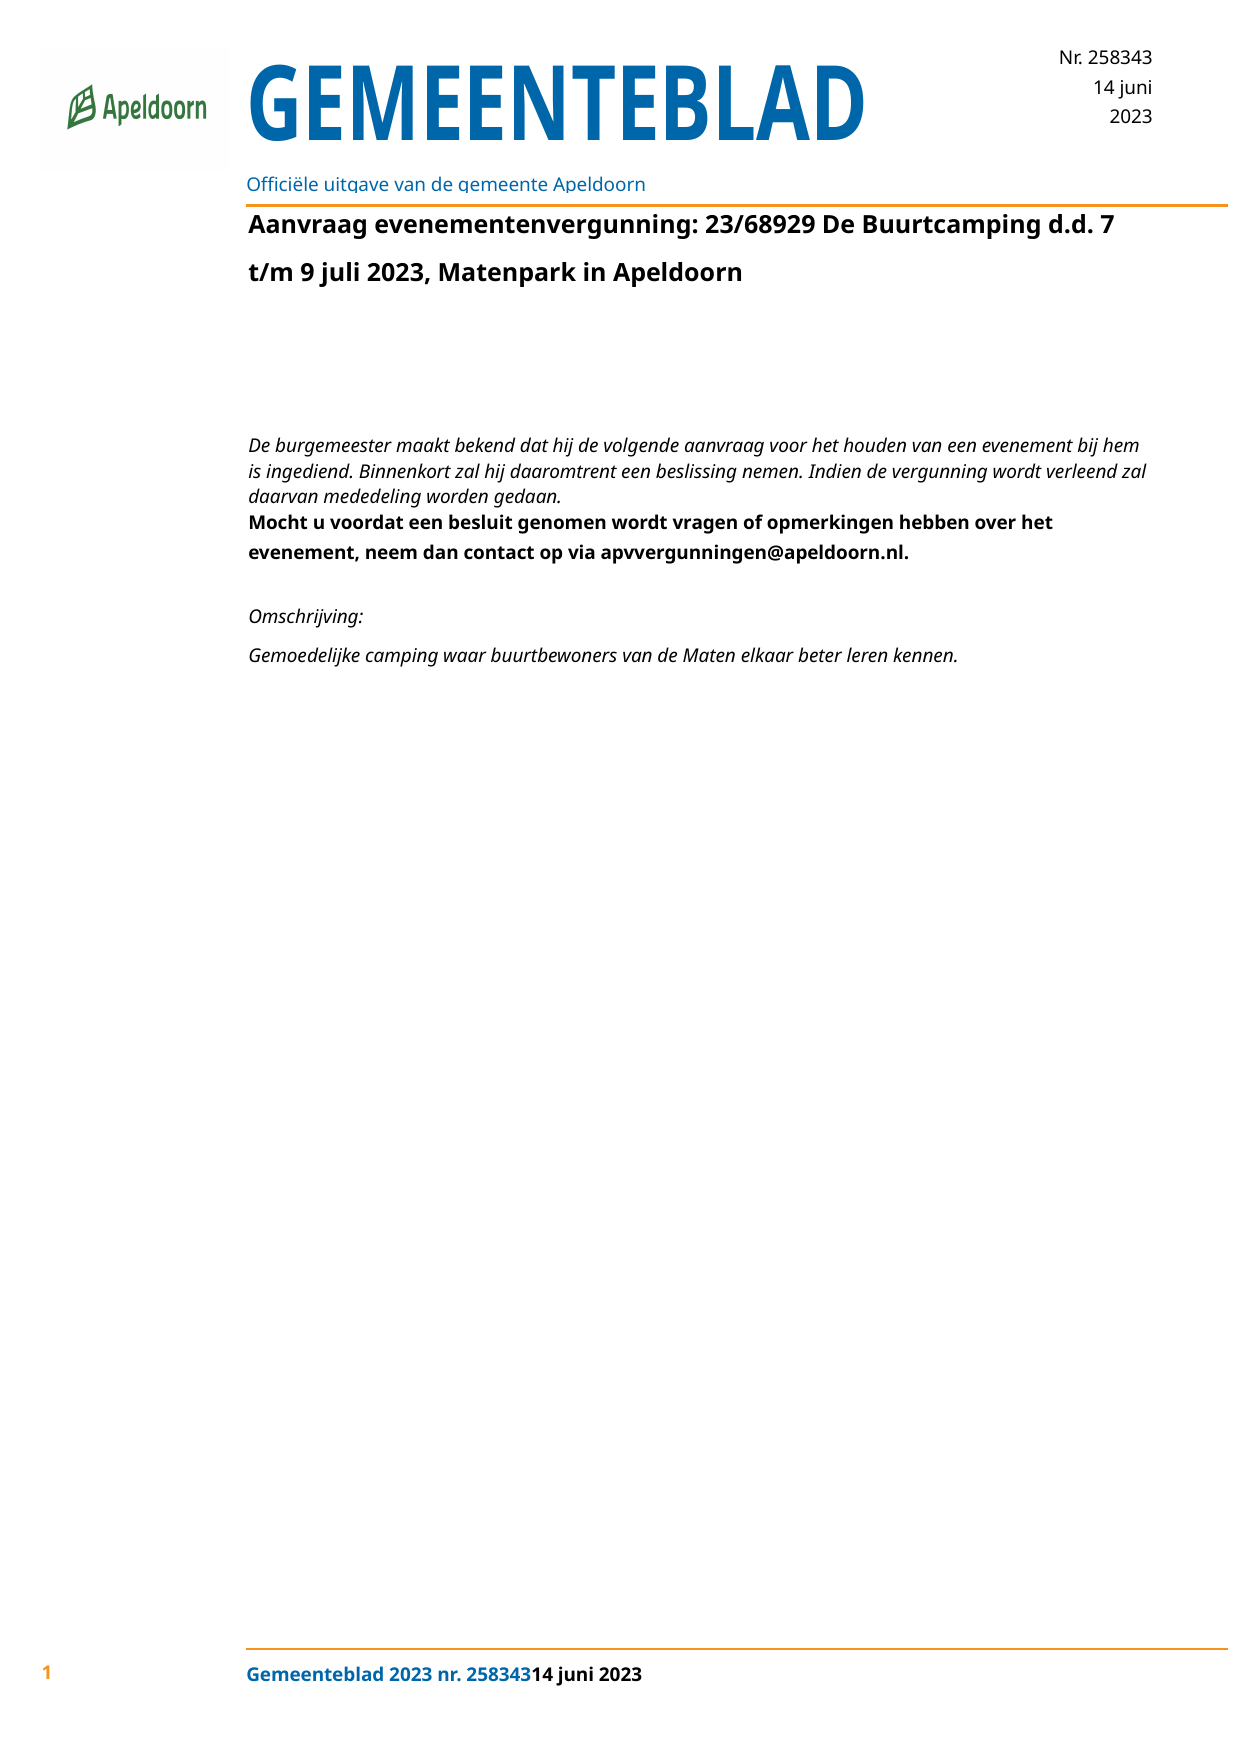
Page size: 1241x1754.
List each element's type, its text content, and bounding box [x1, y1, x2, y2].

text Aanvraag evenementenvergunning: 23/68929 De Buurtcamping d.d. 7 t/m 9 juli 2023, Matenpark in Apeldoorn [248, 207, 1152, 288]
text Gemoedelijke camping waar buurtbewoners van de Maten elkaar beter leren kennen. [248, 642, 1152, 668]
picture [41, 47, 231, 172]
text Omschrijving: [248, 603, 1152, 629]
text Mocht u voordat een besluit genomen wordt vragen of opmerkingen hebben over het evenement, neem dan contact op via apvvergunningen@apeldoorn.nl. [248, 509, 1152, 565]
text De burgemeester maakt bekend dat hij de volgende aanvraag voor het houden van een evenement bij hem is ingediend. Binnenkort zal hij daaromtrent een beslissing nemen. Indien de vergunning wordt verleend zal daarvan mededeling worden gedaan. [248, 432, 1152, 509]
